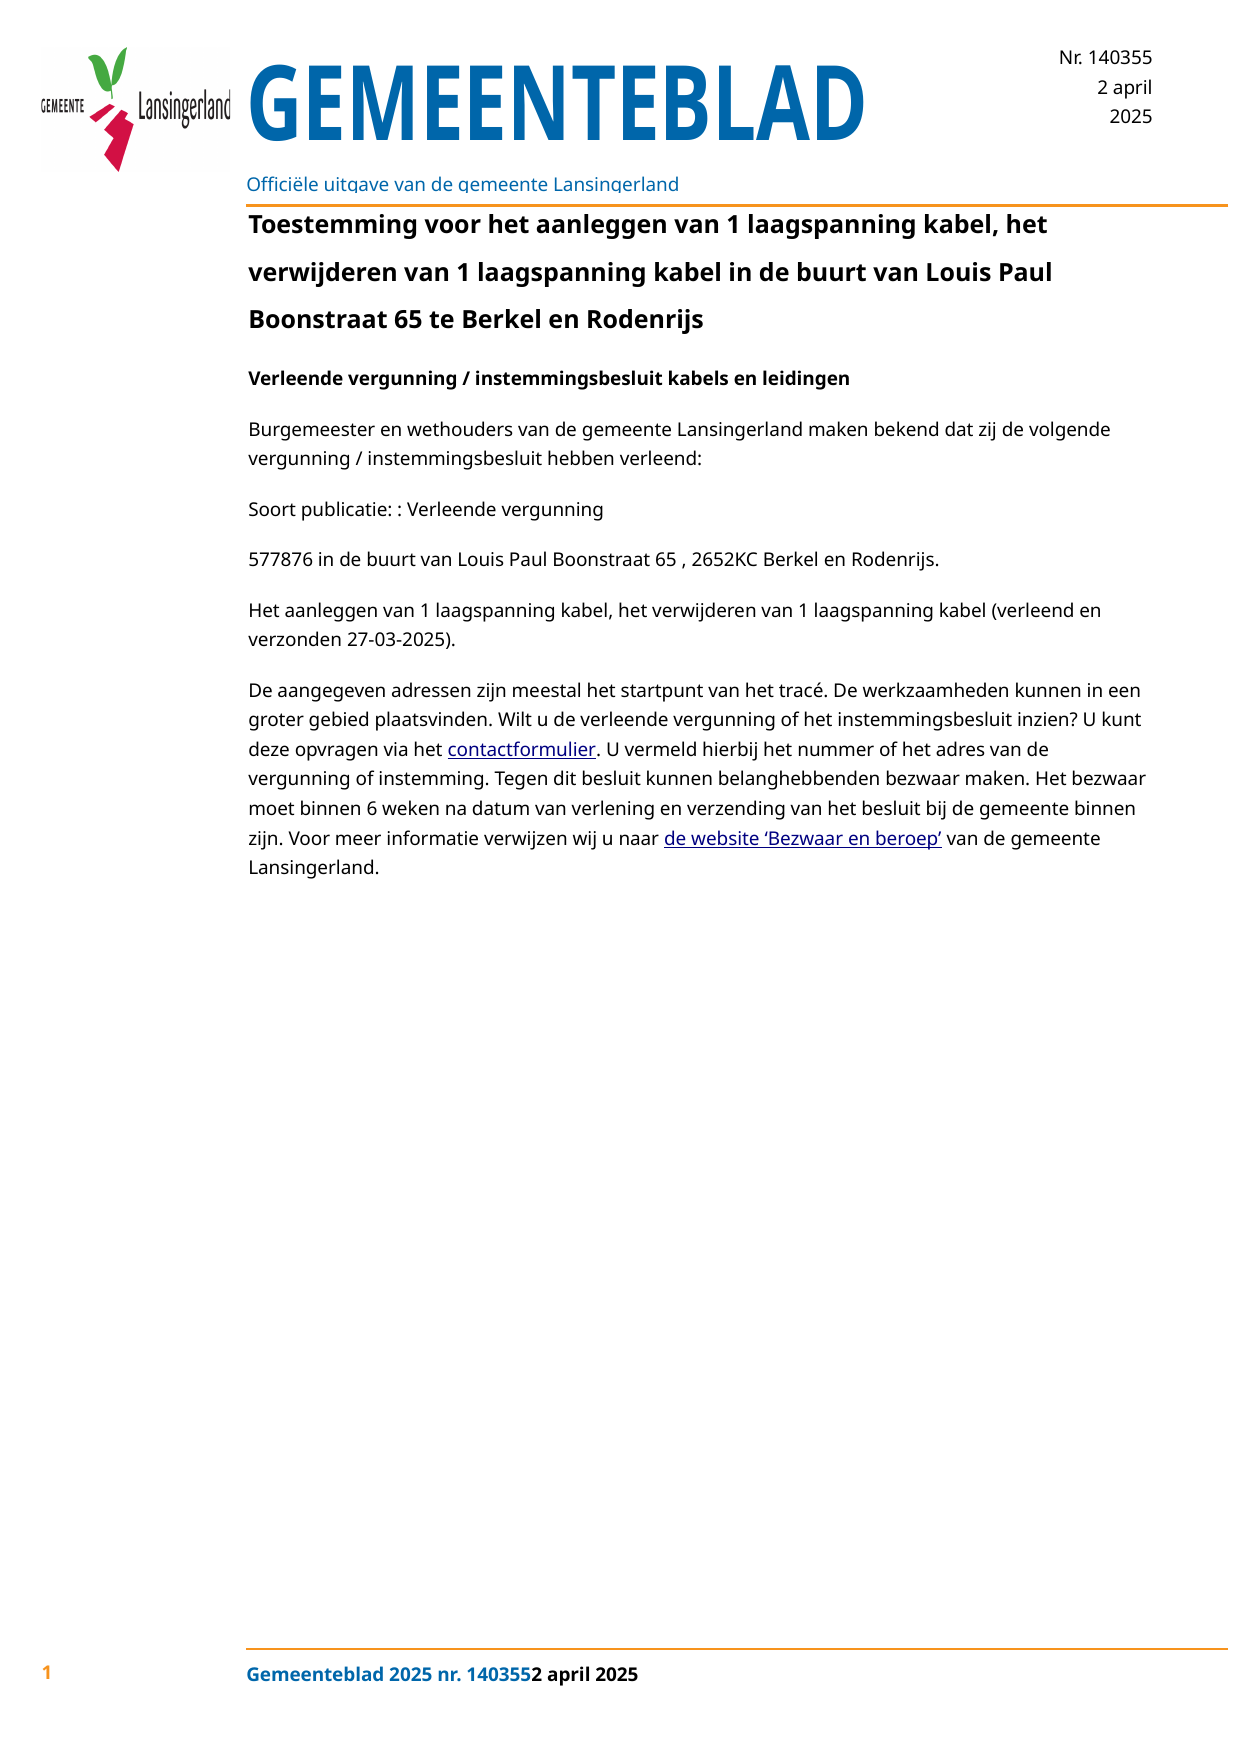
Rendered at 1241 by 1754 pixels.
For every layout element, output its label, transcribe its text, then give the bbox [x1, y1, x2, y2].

text Burgemeester en wethouders van de gemeente Lansingerland maken bekend dat zij de volgende vergunning / instemmingsbesluit hebben verleend: [248, 416, 1152, 471]
text Het aanleggen van 1 laagspanning kabel, het verwijderen van 1 laagspanning kabel (verleend en verzonden 27-03-2025). [248, 597, 1152, 652]
text Toestemming voor het aanleggen van 1 laagspanning kabel, het verwijderen van 1 laagspanning kabel in de buurt van Louis Paul Boonstraat 65 te Berkel en Rodenrijs [248, 207, 1152, 336]
text Verleende vergunning / instemmingsbesluit kabels en leidingen [248, 366, 1152, 391]
picture [41, 47, 231, 172]
text Soort publicatie: : Verleende vergunning [248, 496, 1152, 522]
text De aangegeven adressen zijn meestal het startpunt van het tracé. De werkzaamheden kunnen in een groter gebied plaatsvinden. Wilt u de verleende vergunning of het instemmingsbesluit inzien? U kunt deze opvragen via het contactformulier. U vermeld hierbij het nummer of het adres van de vergunning of instemming. Tegen dit besluit kunnen belanghebbenden bezwaar maken. Het bezwaar moet binnen 6 weken na datum van verlening en verzending van het besluit bij de gemeente binnen zijn. Voor meer informatie verwijzen wij u naar de website ‘Bezwaar en beroep’ van de gemeente Lansingerland. [248, 677, 1152, 880]
text 577876 in de buurt van Louis Paul Boonstraat 65 , 2652KC Berkel en Rodenrijs. [248, 546, 1152, 572]
